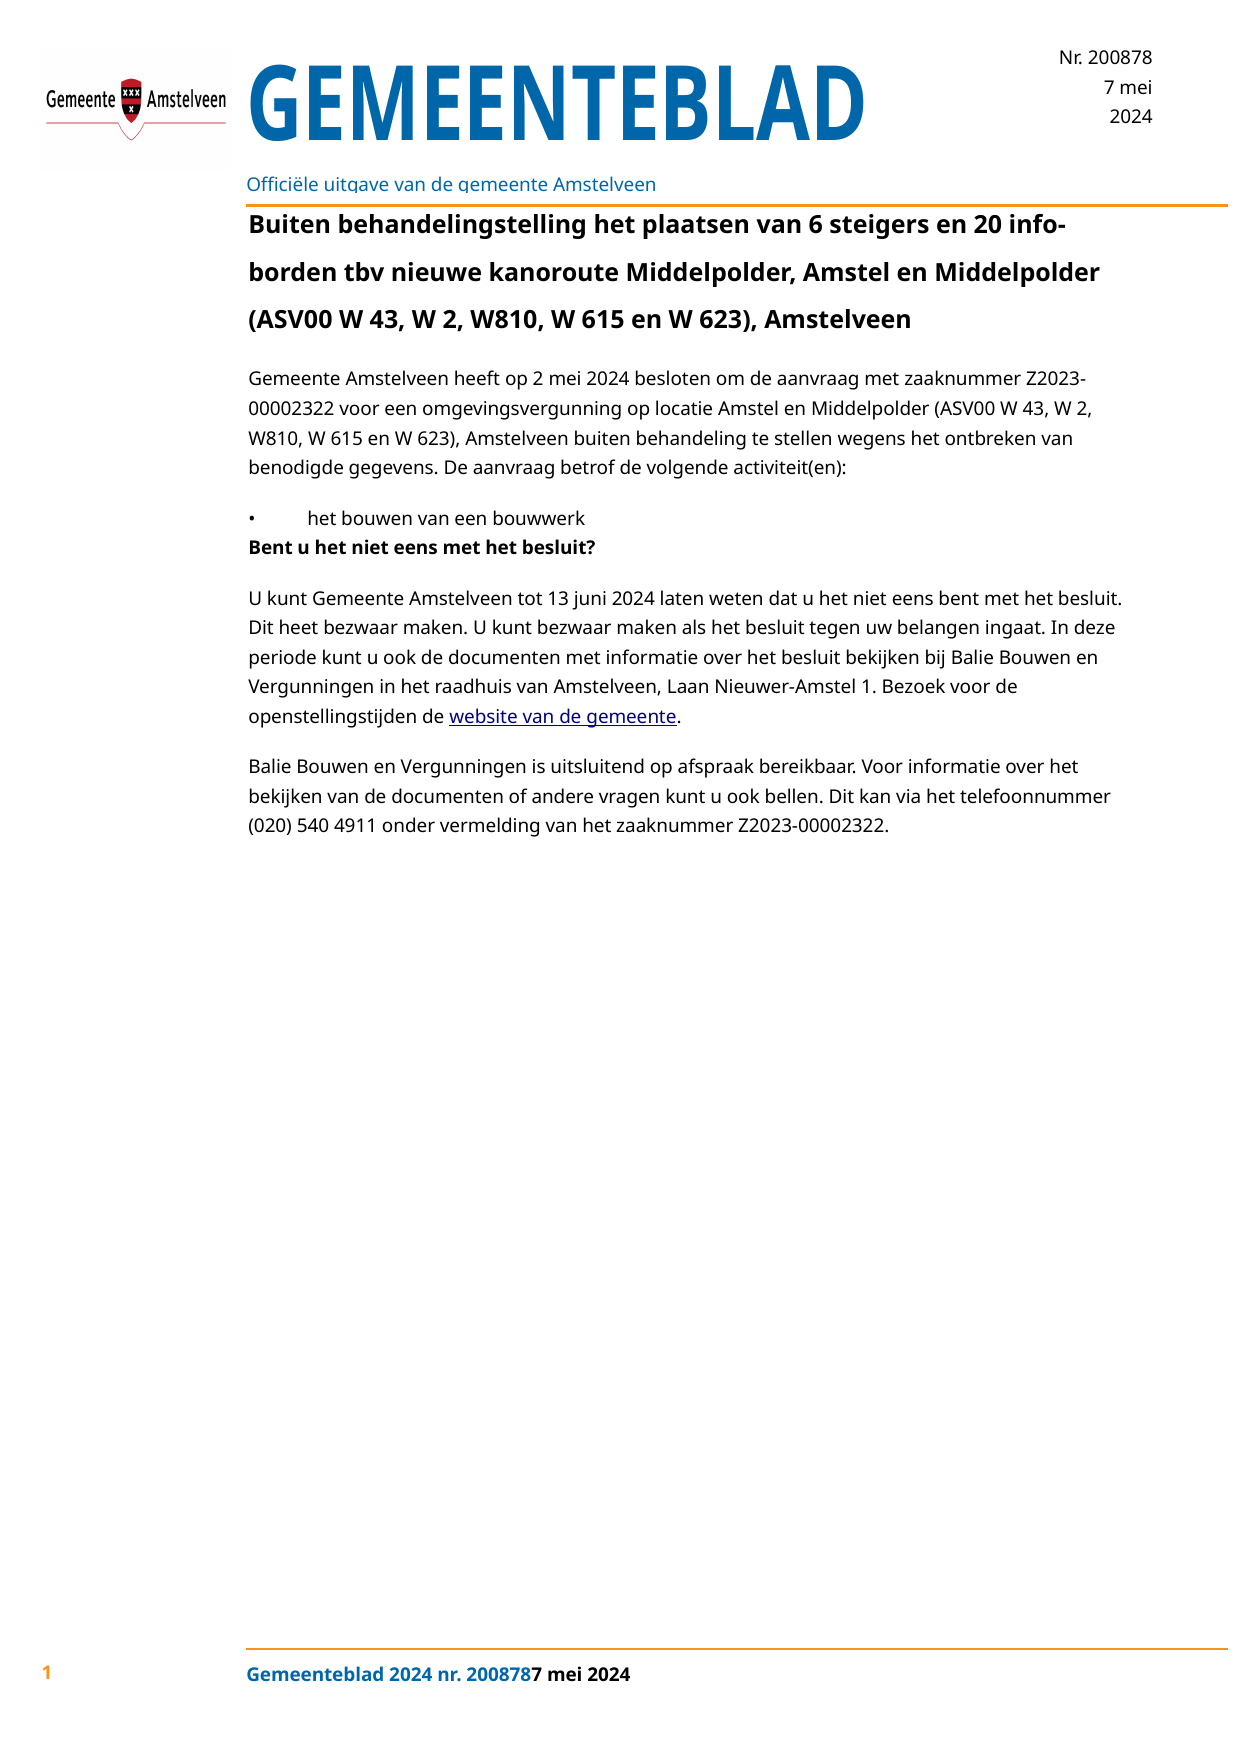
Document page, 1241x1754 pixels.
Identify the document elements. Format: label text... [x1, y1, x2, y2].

text U kunt Gemeente Amstelveen tot 13 juni 2024 laten weten dat u het niet eens bent met het besluit. Dit heet bezwaar maken. U kunt bezwaar maken als het besluit tegen uw belangen ingaat. In deze periode kunt u ook de documenten met informatie over het besluit bekijken bij Balie Bouwen en Vergunningen in het raadhuis van Amstelveen, Laan Nieuwer-Amstel 1. Bezoek voor de openstellingstijden de website van de gemeente. [248, 585, 1152, 729]
text Gemeente Amstelveen heeft op 2 mei 2024 besloten om de aanvraag met zaaknummer Z2023-00002322 voor een omgevingsvergunning op locatie Amstel en Middelpolder (ASV00 W 43, W 2, W810, W 615 en W 623), Amstelveen buiten behandeling te stellen wegens het ontbreken van benodigde gegevens. De aanvraag betrof de volgende activiteit(en): [248, 366, 1152, 480]
text Balie Bouwen en Vergunningen is uitsluitend op afspraak bereikbaar. Voor informatie over het bekijken van de documenten of andere vragen kunt u ook bellen. Dit kan via het telefoonnummer (020) 540 4911 onder vermelding van het zaaknummer Z2023-00002322. [248, 753, 1152, 838]
picture [41, 47, 231, 172]
list het bouwen van een bouwwerk [248, 505, 1152, 530]
text Buiten behandelingstelling het plaatsen van 6 steigers en 20 info-borden tbv nieuwe kanoroute Middelpolder, Amstel en Middelpolder (ASV00 W 43, W 2, W810, W 615 en W 623), Amstelveen [248, 207, 1152, 336]
text Bent u het niet eens met het besluit? [248, 534, 1152, 560]
